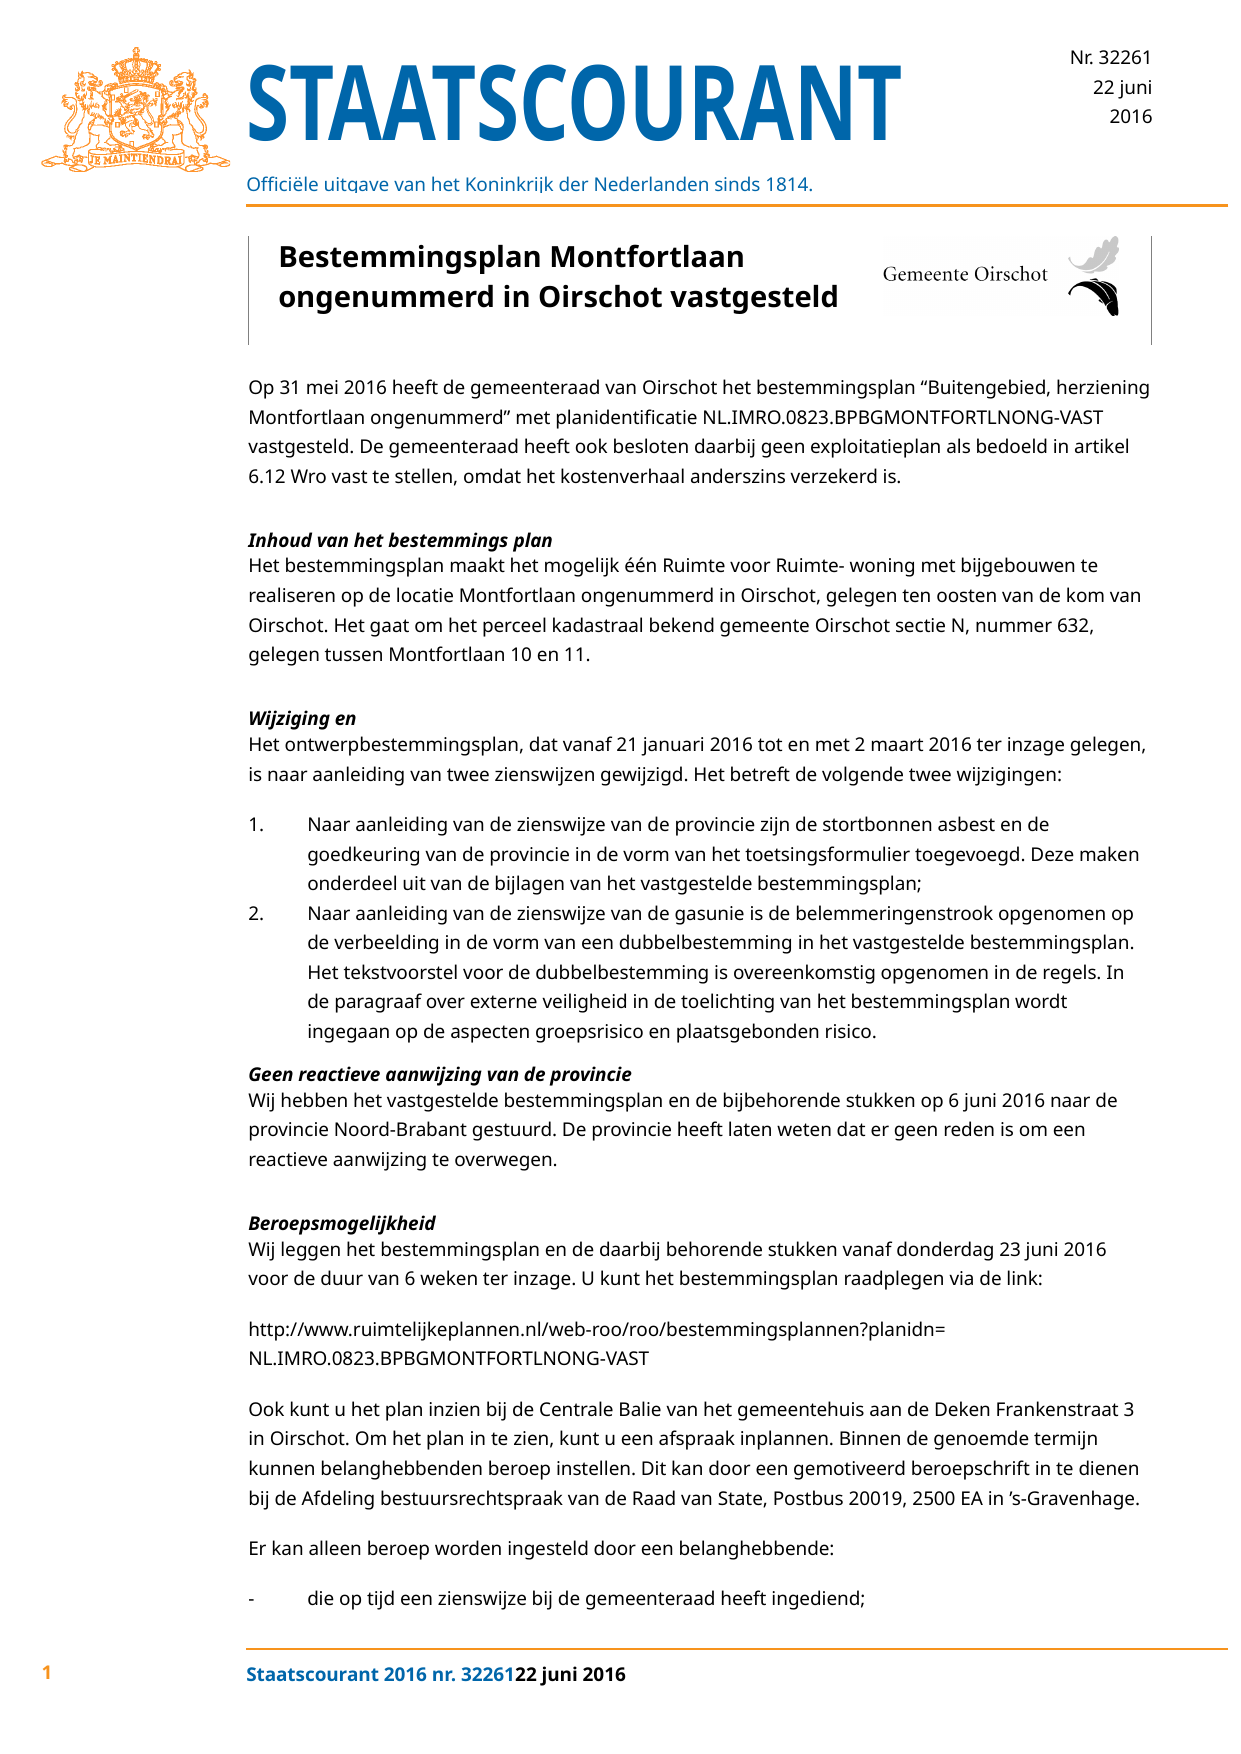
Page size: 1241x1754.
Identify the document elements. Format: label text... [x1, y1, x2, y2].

text Wij leggen het bestemmingsplan en de daarbij behorende stukken vanaf donderdag 23 juni 2016 voor de duur van 6 weken ter inzage. U kunt het bestemmingsplan raadplegen via de link: [248, 1236, 1152, 1291]
text Wij hebben het vastgestelde bestemmingsplan en de bijbehorende stukken op 6 juni 2016 naar de provincie Noord-Brabant gestuurd. De provincie heeft laten weten dat er geen reden is om een reactieve aanwijzing te overwegen. [248, 1087, 1152, 1172]
text Geen reactieve aanwijzing van de provincie [248, 1061, 1152, 1087]
picture [41, 47, 231, 172]
text Beroepsmogelijkheid [248, 1210, 1152, 1236]
picture [882, 236, 1119, 316]
list Naar aanleiding van de zienswijze van de gasunie is de belemmeringenstrook opgenomen op de verbeelding in de vorm van een dubbelbestemming in het vastgestelde bestemmingsplan. Het tekstvoorstel voor de dubbelbestemming is overeenkomstig opgenomen in de regels. In de paragraaf over externe veiligheid in de toelichting van het bestemmingsplan wordt ingegaan op de aspecten groepsrisico en plaatsgebonden risico. [248, 900, 1152, 1044]
text Ook kunt u het plan inzien bij de Centrale Balie van het gemeentehuis aan de Deken Frankenstraat 3 in Oirschot. Om het plan in te zien, kunt u een afspraak inplannen. Binnen de genoemde termijn kunnen belanghebbenden beroep instellen. Dit kan door een gemotiveerd beroepschrift in te dienen bij de Afdeling bestuursrechtspraak van de Raad van State, Postbus 20019, 2500 EA in ’s-Gravenhage. [248, 1396, 1152, 1510]
text Het bestemmingsplan maakt het mogelijk één Ruimte voor Ruimte- woning met bijgebouwen te realiseren op de locatie Montfortlaan ongenummerd in Oirschot, gelegen ten oosten van de kom van Oirschot. Het gaat om het perceel kadastraal bekend gemeente Oirschot sectie N, nummer 632, gelegen tussen Montfortlaan 10 en 11. [248, 553, 1152, 667]
text Het ontwerpbestemmingsplan, dat vanaf 21 januari 2016 tot en met 2 maart 2016 ter inzage gelegen, is naar aanleiding van twee zienswijzen gewijzigd. Het betreft de volgende twee wijzigingen: [248, 731, 1152, 786]
table_header [850, 236, 1151, 345]
list Naar aanleiding van de zienswijze van de provincie zijn de stortbonnen asbest en de goedkeuring van de provincie in de vorm van het toetsingsformulier toegevoegd. Deze maken onderdeel uit van de bijlagen van het vastgestelde bestemmingsplan; [248, 811, 1152, 896]
text Inhoud van het bestemmings plan [248, 527, 1152, 553]
text Er kan alleen beroep worden ingesteld door een belanghebbende: [248, 1535, 1152, 1561]
text Op 31 mei 2016 heeft de gemeenteraad van Oirschot het bestemmingsplan “Buitengebied, herziening Montfortlaan ongenummerd” met planidentificatie NL.IMRO.0823.BPBGMONTFORTLNONG-VAST vastgesteld. De gemeenteraad heeft ook besloten daarbij geen exploitatieplan als bedoeld in artikel 6.12 Wro vast te stellen, omdat het kostenverhaal anderszins verzekerd is. [248, 374, 1152, 489]
text http://www.ruimtelijkeplannen.nl/web-roo/roo/bestemmingsplannen?planidn= NL.IMRO.0823.BPBGMONTFORTLNONG-VAST [248, 1316, 1152, 1371]
list die op tijd een zienswijze bij de gemeenteraad heeft ingediend; [248, 1586, 1152, 1611]
text Wijziging en [248, 705, 1152, 731]
table_header Bestemmingsplan Montfortlaan ongenummerd in Oirschot vastgesteld [249, 236, 850, 345]
